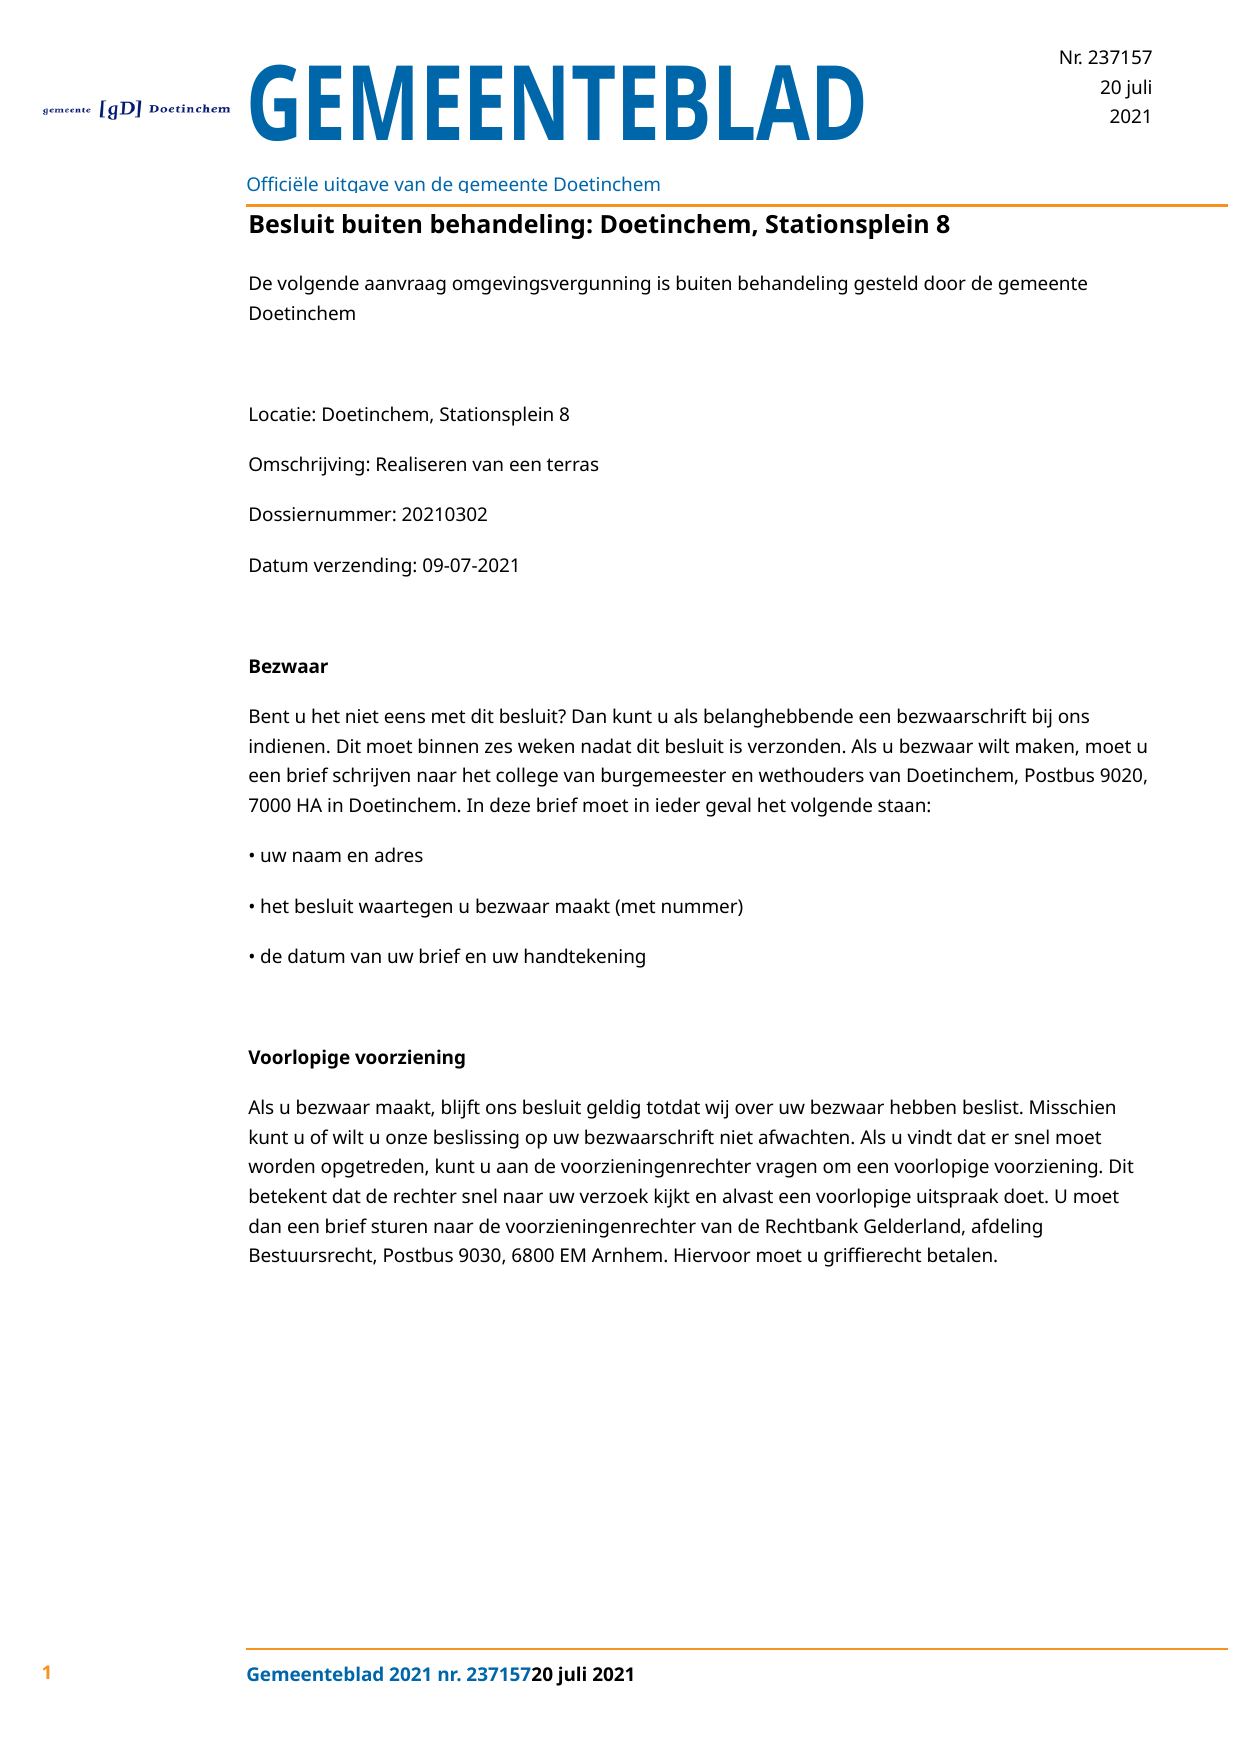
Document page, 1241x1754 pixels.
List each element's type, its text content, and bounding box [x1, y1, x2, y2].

text Dossiernummer: 20210302 [248, 502, 1152, 527]
text Omschrijving: Realiseren van een terras [248, 451, 1152, 477]
text • het besluit waartegen u bezwaar maakt (met nummer) [248, 893, 1152, 918]
text Bent u het niet eens met dit besluit? Dan kunt u als belanghebbende een bezwaarschrift bij ons indienen. Dit moet binnen zes weken nadat dit besluit is verzonden. Als u bezwaar wilt maken, moet u een brief schrijven naar het college van burgemeester en wethouders van Doetinchem, Postbus 9020, 7000 HA in Doetinchem. In deze brief moet in ieder geval het volgende staan: [248, 703, 1152, 818]
text Voorlopige voorziening [248, 1044, 1152, 1070]
text • uw naam en adres [248, 842, 1152, 868]
text Datum verzending: 09-07-2021 [248, 552, 1152, 578]
text Als u bezwaar maakt, blijft ons besluit geldig totdat wij over uw bezwaar hebben beslist. Misschien kunt u of wilt u onze beslissing op uw bezwaarschrift niet afwachten. Als u vindt dat er snel moet worden opgetreden, kunt u aan de voorzieningenrechter vragen om een voorlopige voorziening. Dit betekent dat de rechter snel naar uw verzoek kijkt en alvast een voorlopige uitspraak doet. U moet dan een brief sturen naar de voorzieningenrechter van de Rechtbank Gelderland, afdeling Bestuursrecht, Postbus 9030, 6800 EM Arnhem. Hiervoor moet u griffierecht betalen. [248, 1094, 1152, 1268]
text Besluit buiten behandeling: Doetinchem, Stationsplein 8 [248, 207, 1152, 241]
text De volgende aanvraag omgevingsvergunning is buiten behandeling gesteld door de gemeente Doetinchem [248, 270, 1152, 326]
text • de datum van uw brief en uw handtekening [248, 943, 1152, 969]
text Bezwaar [248, 653, 1152, 678]
picture [41, 47, 231, 172]
text Locatie: Doetinchem, Stationsplein 8 [248, 401, 1152, 426]
